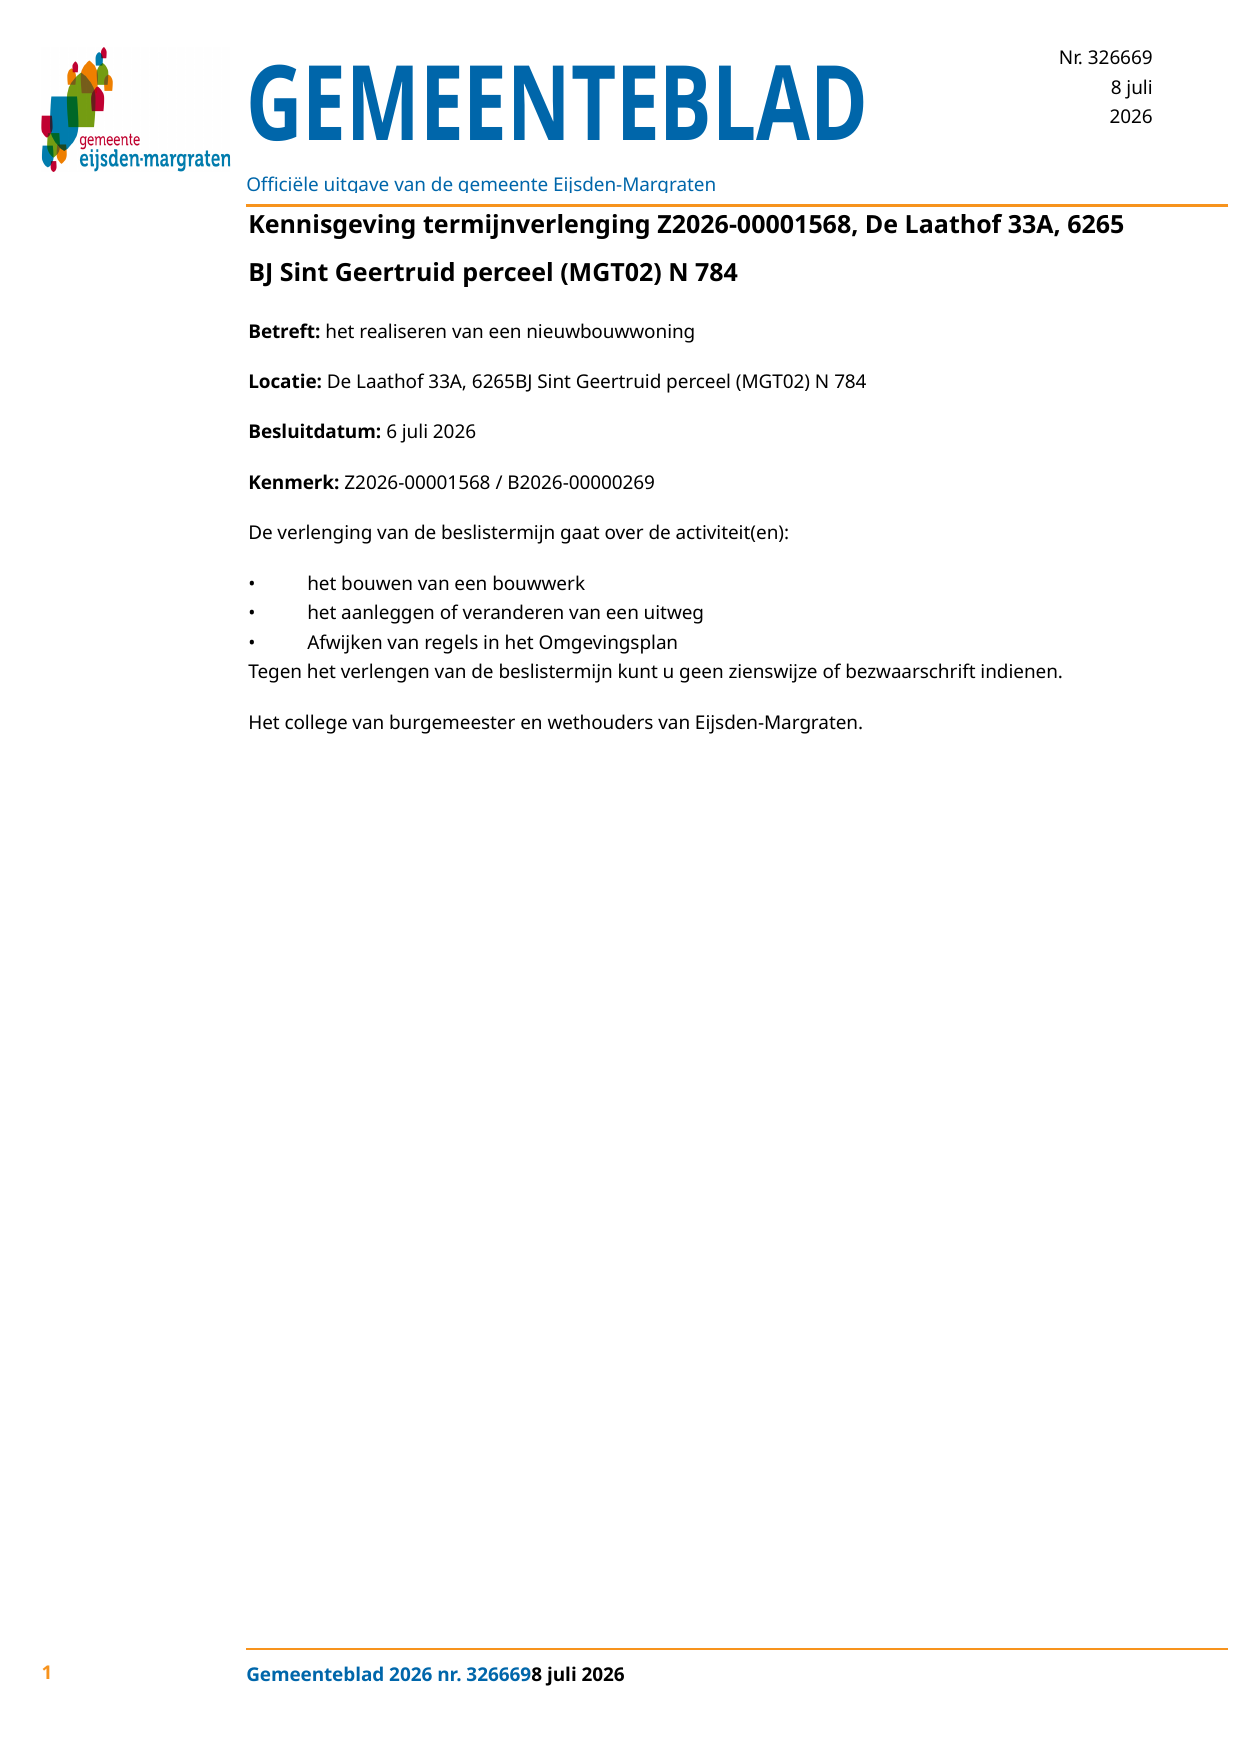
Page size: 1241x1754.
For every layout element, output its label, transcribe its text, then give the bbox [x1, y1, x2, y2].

text Kennisgeving termijnverlenging Z2026-00001568, De Laathof 33A, 6265 BJ Sint Geertruid perceel (MGT02) N 784 [248, 207, 1152, 288]
picture [41, 47, 231, 172]
list het bouwen van een bouwwerk [248, 570, 1152, 596]
text Het college van burgemeester en wethouders van Eijsden-Margraten. [248, 709, 1152, 735]
list Afwijken van regels in het Omgevingsplan [248, 629, 1152, 655]
text Tegen het verlengen van de beslistermijn kunt u geen zienswijze of bezwaarschrift indienen. [248, 659, 1152, 684]
text Locatie: De Laathof 33A, 6265BJ Sint Geertruid perceel (MGT02) N 784 [248, 368, 1152, 394]
text Besluitdatum: 6 juli 2026 [248, 419, 1152, 444]
text De verlenging van de beslistermijn gaat over de activiteit(en): [248, 519, 1152, 545]
list het aanleggen of veranderen van een uitweg [248, 599, 1152, 625]
text Kenmerk: Z2026-00001568 / B2026-00000269 [248, 469, 1152, 495]
text Betreft: het realiseren van een nieuwbouwwoning [248, 318, 1152, 344]
